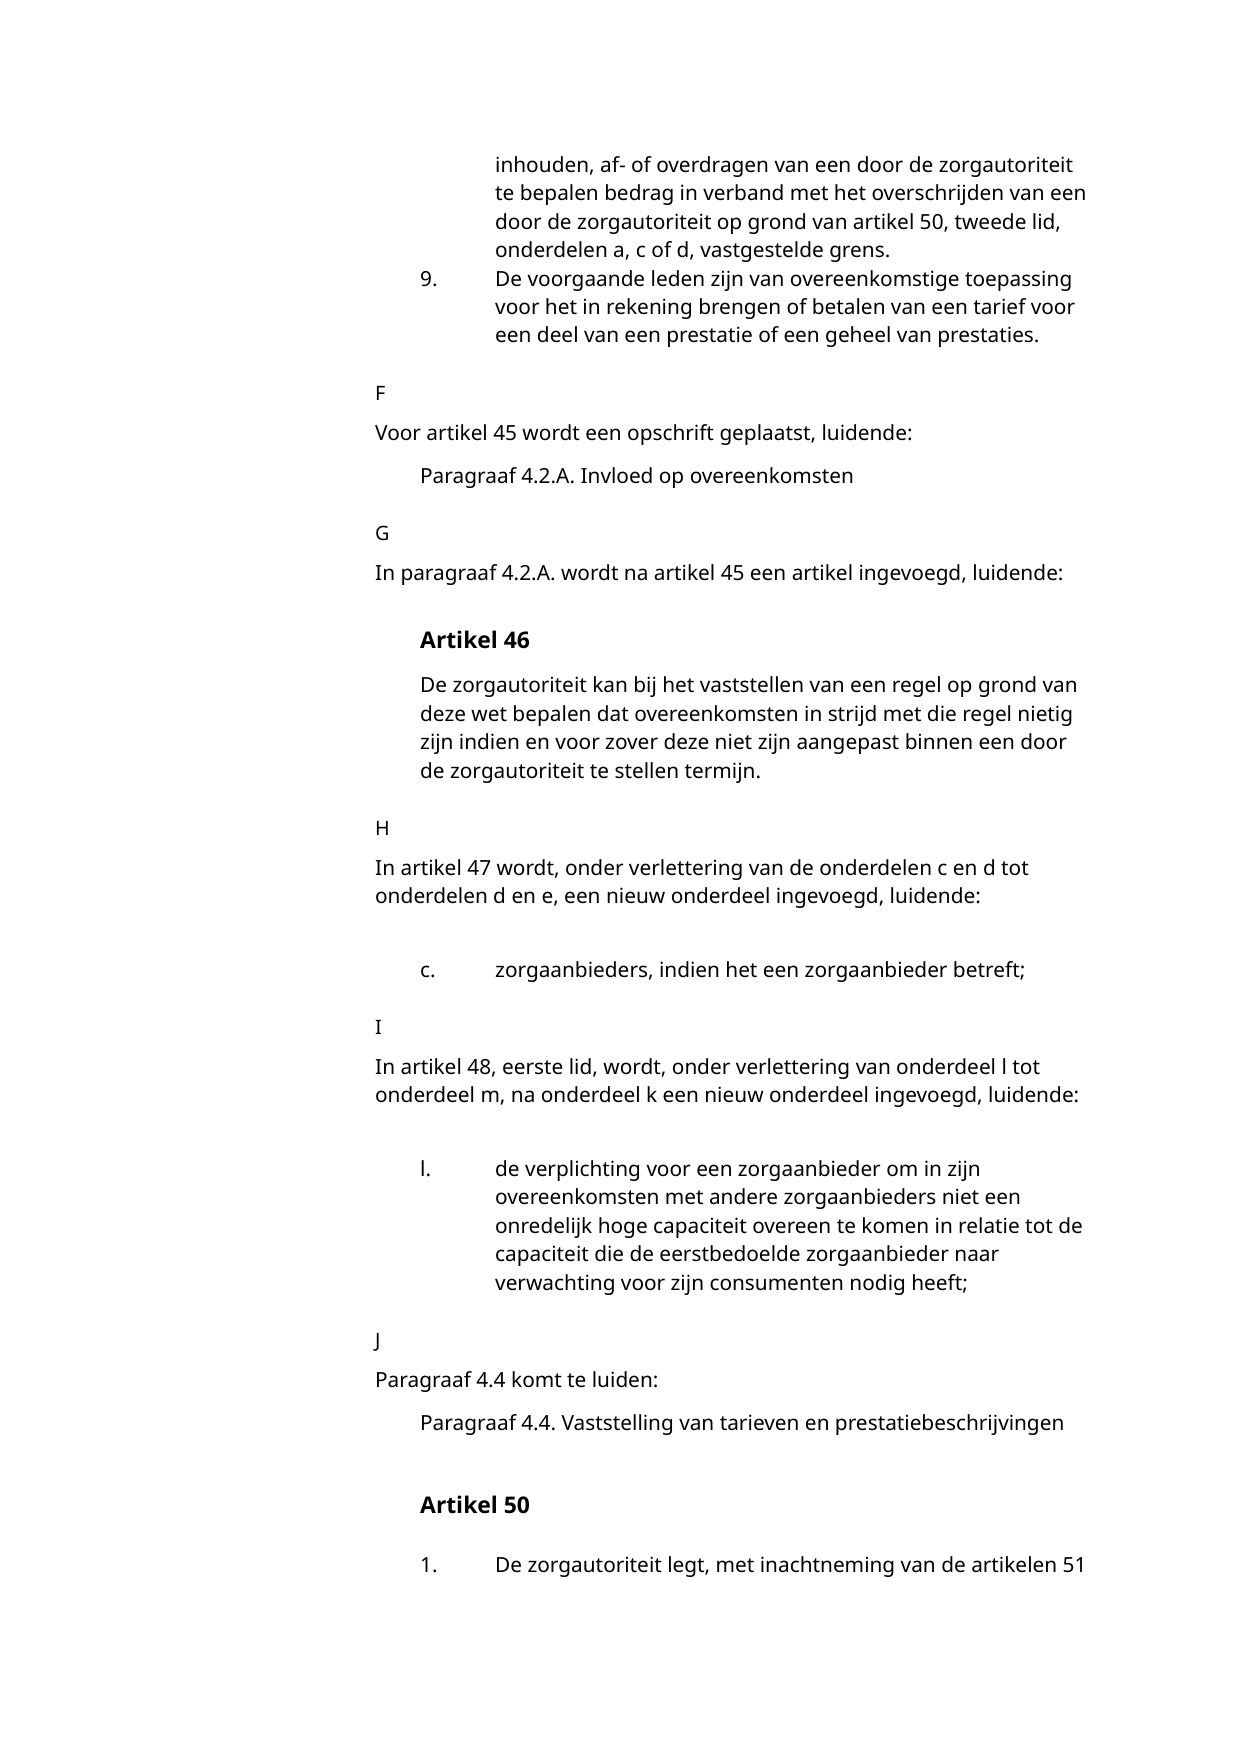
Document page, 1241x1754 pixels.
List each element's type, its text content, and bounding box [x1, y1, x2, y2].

list zorgaanbieders, indien het een zorgaanbieder betreft; [420, 955, 1090, 983]
list de verplichting voor een zorgaanbieder om in zijn overeenkomsten met andere zorgaanbieders niet een onredelijk hoge capaciteit overeen te komen in relatie tot de capaciteit die de eerstbedoelde zorgaanbieder naar verwachting voor zijn consumenten nodig heeft; [420, 1154, 1090, 1296]
text J [375, 1326, 1090, 1353]
text In paragraaf 4.2.A. wordt na artikel 45 een artikel ingevoegd, luidende: [375, 558, 1090, 587]
subtitle Artikel 50 [420, 1489, 1090, 1521]
subtitle Paragraaf 4.2.A. Invloed op overeenkomsten [420, 461, 1090, 490]
subtitle Paragraaf 4.4. Vaststelling van tarieven en prestatiebeschrijvingen [420, 1408, 1090, 1437]
text Paragraaf 4.4 komt te luiden: [375, 1365, 1090, 1393]
text In artikel 48, eerste lid, wordt, onder verlettering van onderdeel l tot onderdeel m, na onderdeel k een nieuw onderdeel ingevoegd, luidende: [375, 1052, 1090, 1109]
text Voor artikel 45 wordt een opschrift geplaatst, luidende: [375, 418, 1090, 446]
list inhouden, af- of overdragen van een door de zorgautoriteit te bepalen bedrag in verband met het overschrijden van een door de zorgautoriteit op grond van artikel 50, tweede lid, onderdelen a, c of d, vastgestelde grens. [420, 150, 1090, 264]
text In artikel 47 wordt, onder verlettering van de onderdelen c en d tot onderdelen d en e, een nieuw onderdeel ingevoegd, luidende: [375, 853, 1090, 910]
text H [375, 814, 1090, 841]
text G [375, 520, 1090, 547]
text De zorgautoriteit kan bij het vaststellen van een regel op grond van deze wet bepalen dat overeenkomsten in strijd met die regel nietig zijn indien en voor zover deze niet zijn aangepast binnen een door de zorgautoriteit te stellen termijn. [420, 671, 1090, 784]
list De zorgautoriteit legt, met inachtneming van de artikelen 51 [420, 1551, 1090, 1579]
text I [375, 1013, 1090, 1040]
subtitle Artikel 46 [420, 624, 1090, 656]
text F [375, 379, 1090, 406]
list De voorgaande leden zijn van overeenkomstige toepassing voor het in rekening brengen of betalen van een tarief voor een deel van een prestatie of een geheel van prestaties. [420, 264, 1090, 349]
